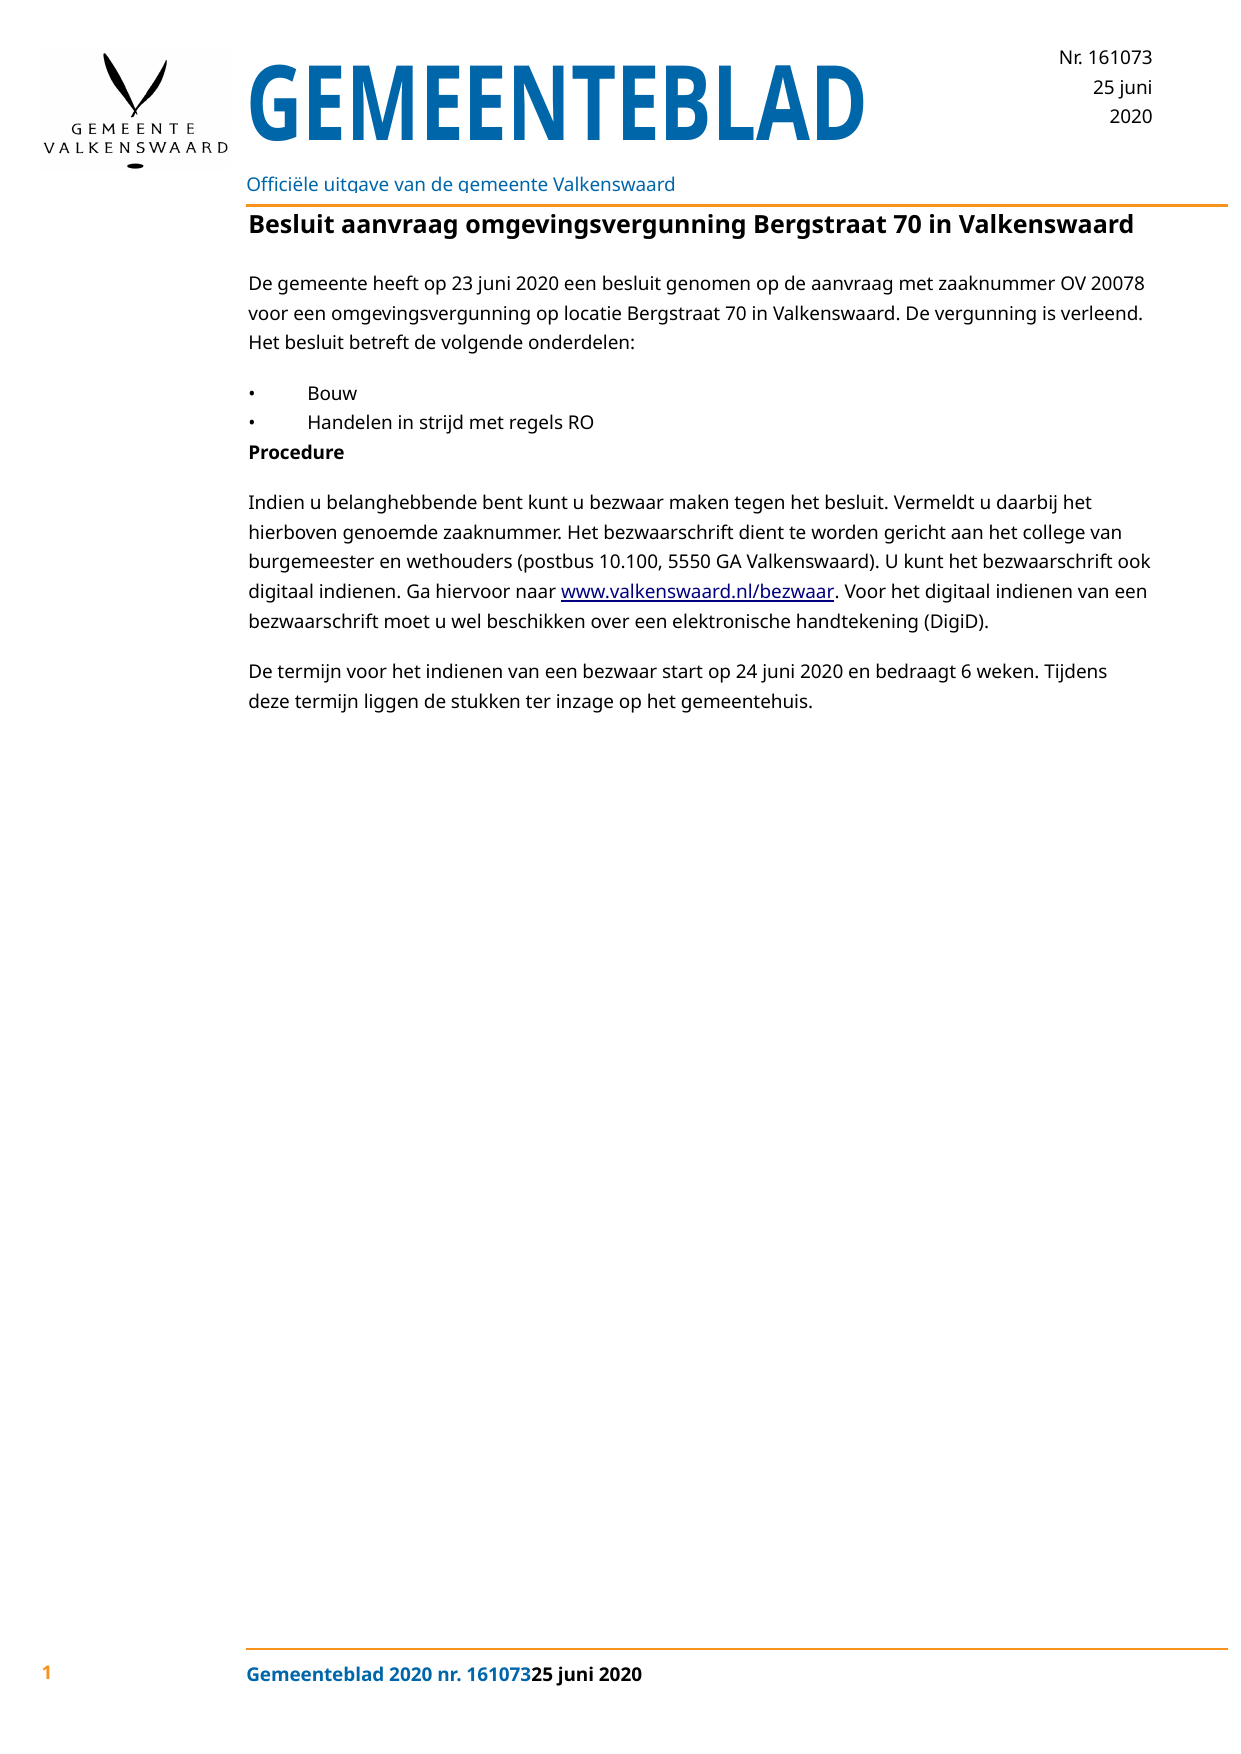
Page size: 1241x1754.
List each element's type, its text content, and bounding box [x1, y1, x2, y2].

list Bouw [248, 380, 1152, 406]
picture [41, 47, 231, 172]
text De termijn voor het indienen van een bezwaar start op 24 juni 2020 en bedraagt 6 weken. Tijdens deze termijn liggen de stukken ter inzage op het gemeentehuis. [248, 658, 1152, 713]
list Handelen in strijd met regels RO [248, 409, 1152, 435]
text Procedure [248, 439, 1152, 465]
text Besluit aanvraag omgevingsvergunning Bergstraat 70 in Valkenswaard [248, 207, 1152, 241]
text Indien u belanghebbende bent kunt u bezwaar maken tegen het besluit. Vermeldt u daarbij het hierboven genoemde zaaknummer. Het bezwaarschrift dient te worden gericht aan het college van burgemeester en wethouders (postbus 10.100, 5550 GA Valkenswaard). U kunt het bezwaarschrift ook digitaal indienen. Ga hiervoor naar www.valkenswaard.nl/bezwaar. Voor het digitaal indienen van een bezwaarschrift moet u wel beschikken over een elektronische handtekening (DigiD). [248, 489, 1152, 633]
text De gemeente heeft op 23 juni 2020 een besluit genomen op de aanvraag met zaaknummer OV 20078 voor een omgevingsvergunning op locatie Bergstraat 70 in Valkenswaard. De vergunning is verleend. Het besluit betreft de volgende onderdelen: [248, 270, 1152, 355]
